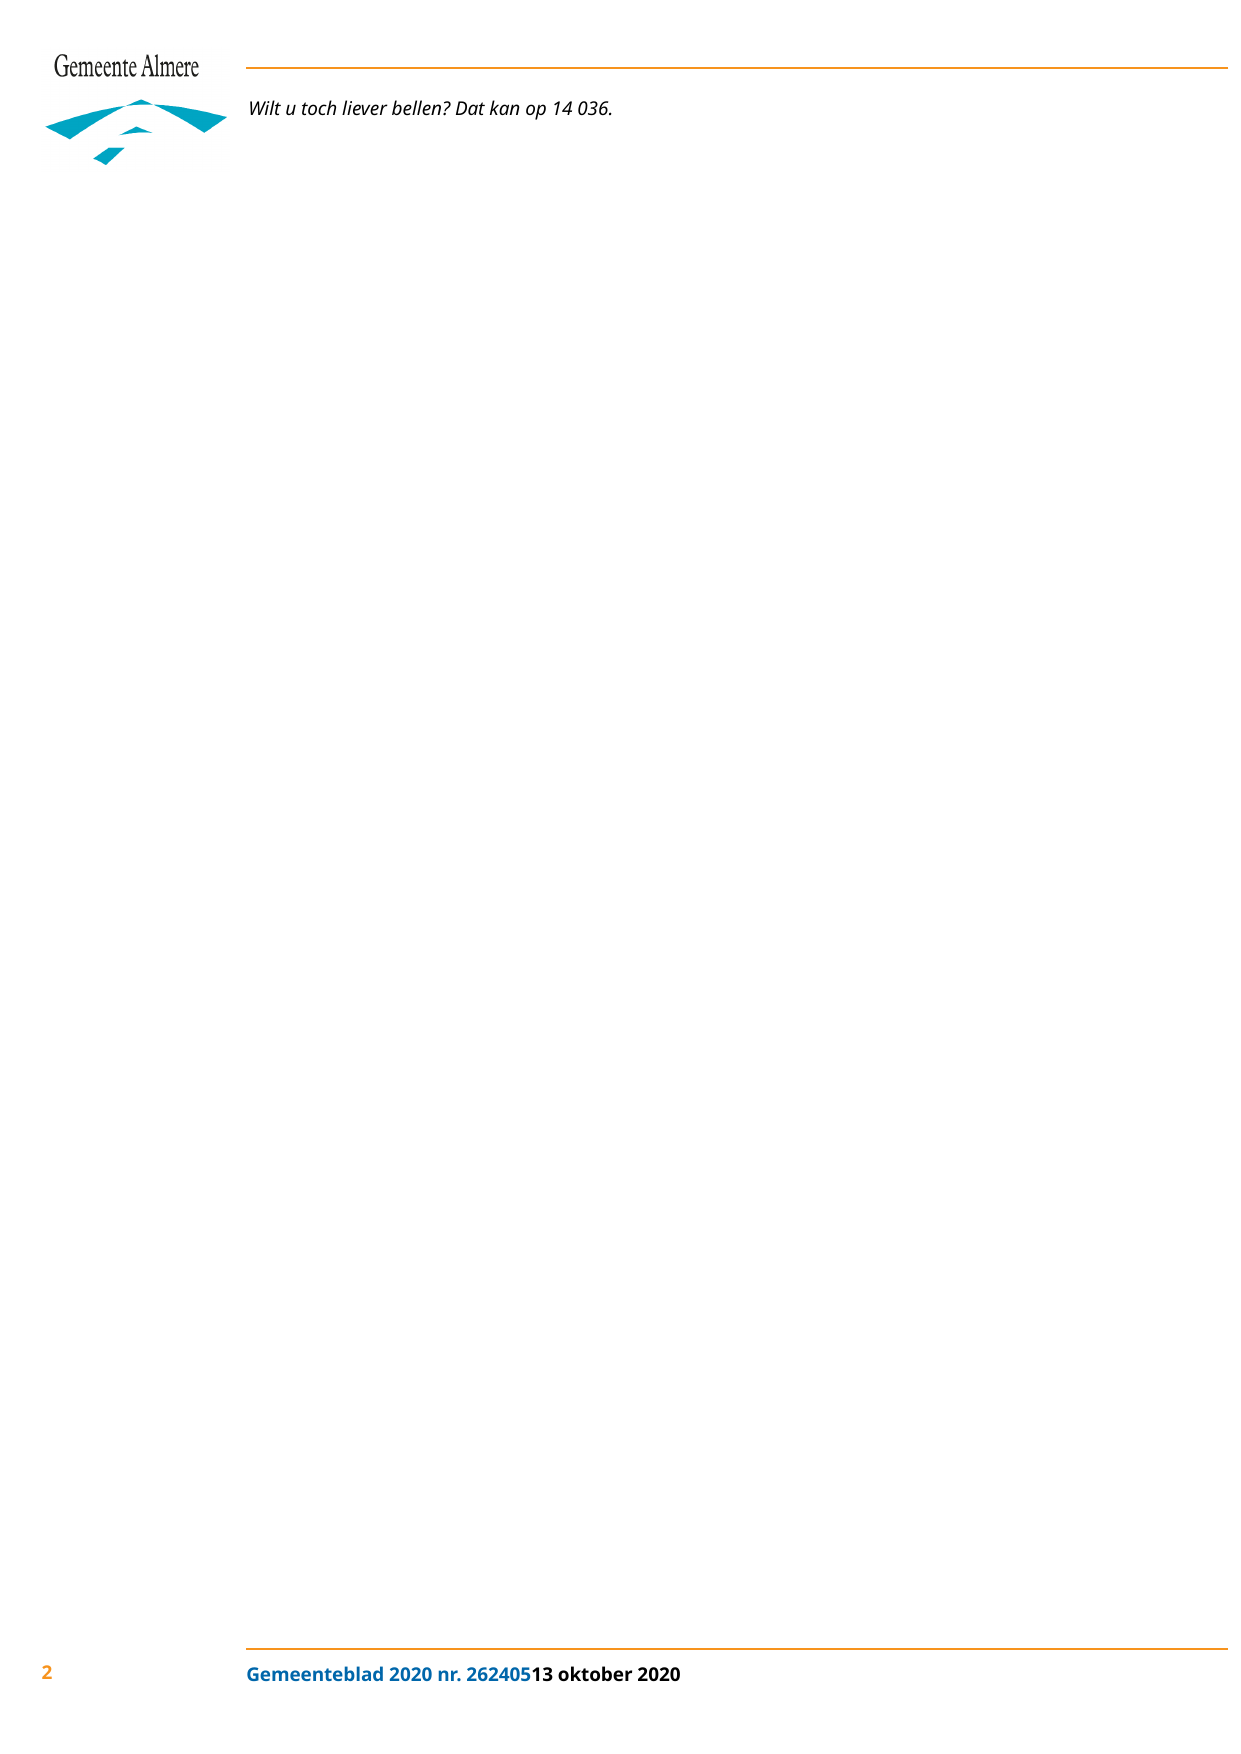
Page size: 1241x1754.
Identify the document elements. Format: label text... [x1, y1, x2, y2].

text Wilt u toch liever bellen? Dat kan op 14 036. [248, 95, 1152, 121]
picture [41, 47, 231, 172]
